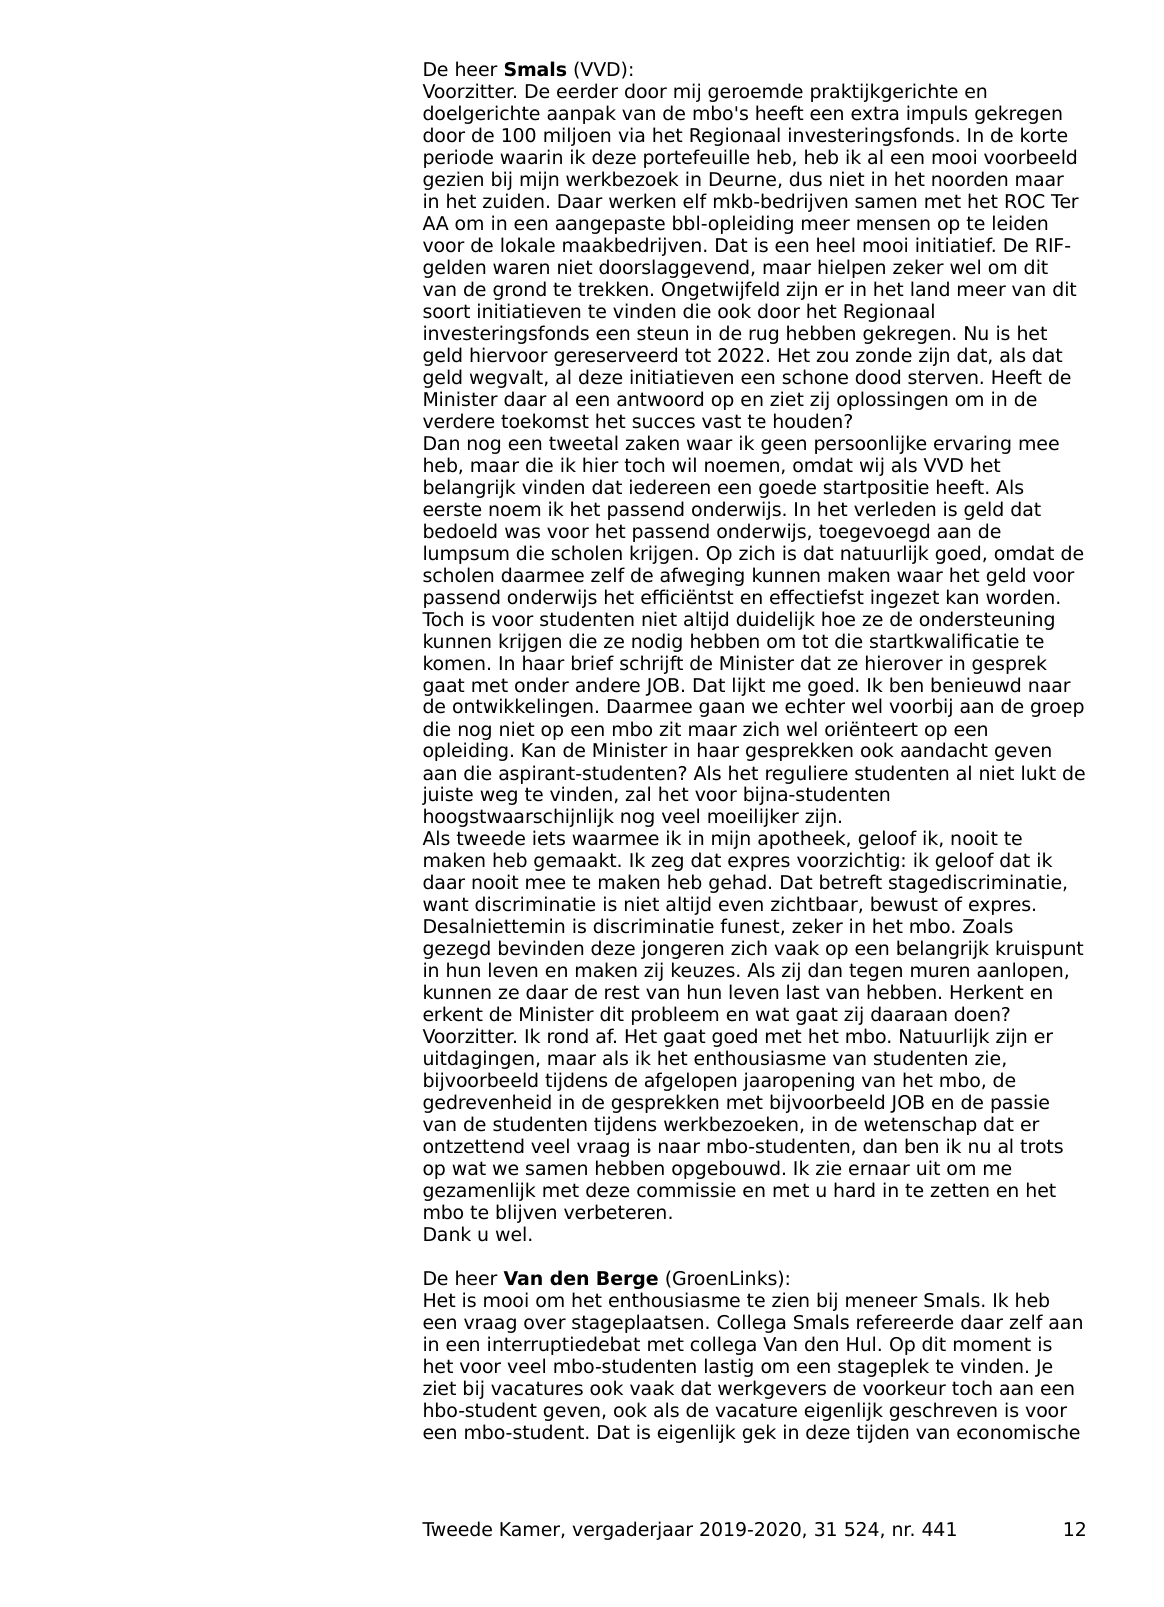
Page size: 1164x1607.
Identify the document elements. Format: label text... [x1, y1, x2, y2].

text Voorzitter. Ik rond af. Het gaat goed met het mbo. Natuurlijk zijn er uitdagingen, maar als ik het enthousiasme van studenten zie, bijvoorbeeld tijdens de afgelopen jaaropening van het mbo, de gedrevenheid in de gesprekken met bijvoorbeeld JOB en de passie van de studenten tijdens werkbezoeken, in de wetenschap dat er ontzettend veel vraag is naar mbo-studenten, dan ben ik nu al trots op wat we samen hebben opgebouwd. Ik zie ernaar uit om me gezamenlijk met deze commissie en met u hard in te zetten en het mbo te blijven verbeteren. [422, 1026, 1087, 1224]
text De heer Van den Berge (GroenLinks): [422, 1268, 1087, 1290]
text Het is mooi om het enthousiasme te zien bij meneer Smals. Ik heb een vraag over stageplaatsen. Collega Smals refereerde daar zelf aan in een interruptiedebat met collega Van den Hul. Op dit moment is het voor veel mbo-studenten lastig om een stageplek te vinden. Je ziet bij vacatures ook vaak dat werkgevers de voorkeur toch aan een hbo-student geven, ook als de vacature eigenlijk geschreven is voor een mbo-student. Dat is eigenlijk gek in deze tijden van economische [422, 1290, 1087, 1444]
text Als tweede iets waarmee ik in mijn apotheek, geloof ik, nooit te maken heb gemaakt. Ik zeg dat expres voorzichtig: ik geloof dat ik daar nooit mee te maken heb gehad. Dat betreft stagediscriminatie, want discriminatie is niet altijd even zichtbaar, bewust of expres. Desalniettemin is discriminatie funest, zeker in het mbo. Zoals gezegd bevinden deze jongeren zich vaak op een belangrijk kruispunt in hun leven en maken zij keuzes. Als zij dan tegen muren aanlopen, kunnen ze daar de rest van hun leven last van hebben. Herkent en erkent de Minister dit probleem en wat gaat zij daaraan doen? [422, 828, 1087, 1026]
text De heer Smals (VVD): [422, 59, 1087, 81]
text Dank u wel. [422, 1224, 1087, 1246]
text Voorzitter. De eerder door mij geroemde praktijkgerichte en doelgerichte aanpak van de mbo's heeft een extra impuls gekregen door de 100 miljoen via het Regionaal investeringsfonds. In de korte periode waarin ik deze portefeuille heb, heb ik al een mooi voorbeeld gezien bij mijn werkbezoek in Deurne, dus niet in het noorden maar in het zuiden. Daar werken elf mkb-bedrijven samen met het ROC Ter AA om in een aangepaste bbl-opleiding meer mensen op te leiden voor de lokale maakbedrijven. Dat is een heel mooi initiatief. De RIF-gelden waren niet doorslaggevend, maar hielpen zeker wel om dit van de grond te trekken. Ongetwijfeld zijn er in het land meer van dit soort initiatieven te vinden die ook door het Regionaal investeringsfonds een steun in de rug hebben gekregen. Nu is het geld hiervoor gereserveerd tot 2022. Het zou zonde zijn dat, als dat geld wegvalt, al deze initiatieven een schone dood sterven. Heeft de Minister daar al een antwoord op en ziet zij oplossingen om in de verdere toekomst het succes vast te houden? [422, 81, 1087, 433]
text Dan nog een tweetal zaken waar ik geen persoonlijke ervaring mee heb, maar die ik hier toch wil noemen, omdat wij als VVD het belangrijk vinden dat iedereen een goede startpositie heeft. Als eerste noem ik het passend onderwijs. In het verleden is geld dat bedoeld was voor het passend onderwijs, toegevoegd aan de lumpsum die scholen krijgen. Op zich is dat natuurlijk goed, omdat de scholen daarmee zelf de afweging kunnen maken waar het geld voor passend onderwijs het efficiëntst en effectiefst ingezet kan worden. Toch is voor studenten niet altijd duidelijk hoe ze de ondersteuning kunnen krijgen die ze nodig hebben om tot die startkwalificatie te komen. In haar brief schrijft de Minister dat ze hierover in gesprek gaat met onder andere JOB. Dat lijkt me goed. Ik ben benieuwd naar de ontwikkelingen. Daarmee gaan we echter wel voorbij aan de groep die nog niet op een mbo zit maar zich wel oriënteert op een opleiding. Kan de Minister in haar gesprekken ook aandacht geven aan die aspirant-studenten? Als het reguliere studenten al niet lukt de juiste weg te vinden, zal het voor bijna-studenten hoogstwaarschijnlijk nog veel moeilijker zijn. [422, 433, 1087, 828]
